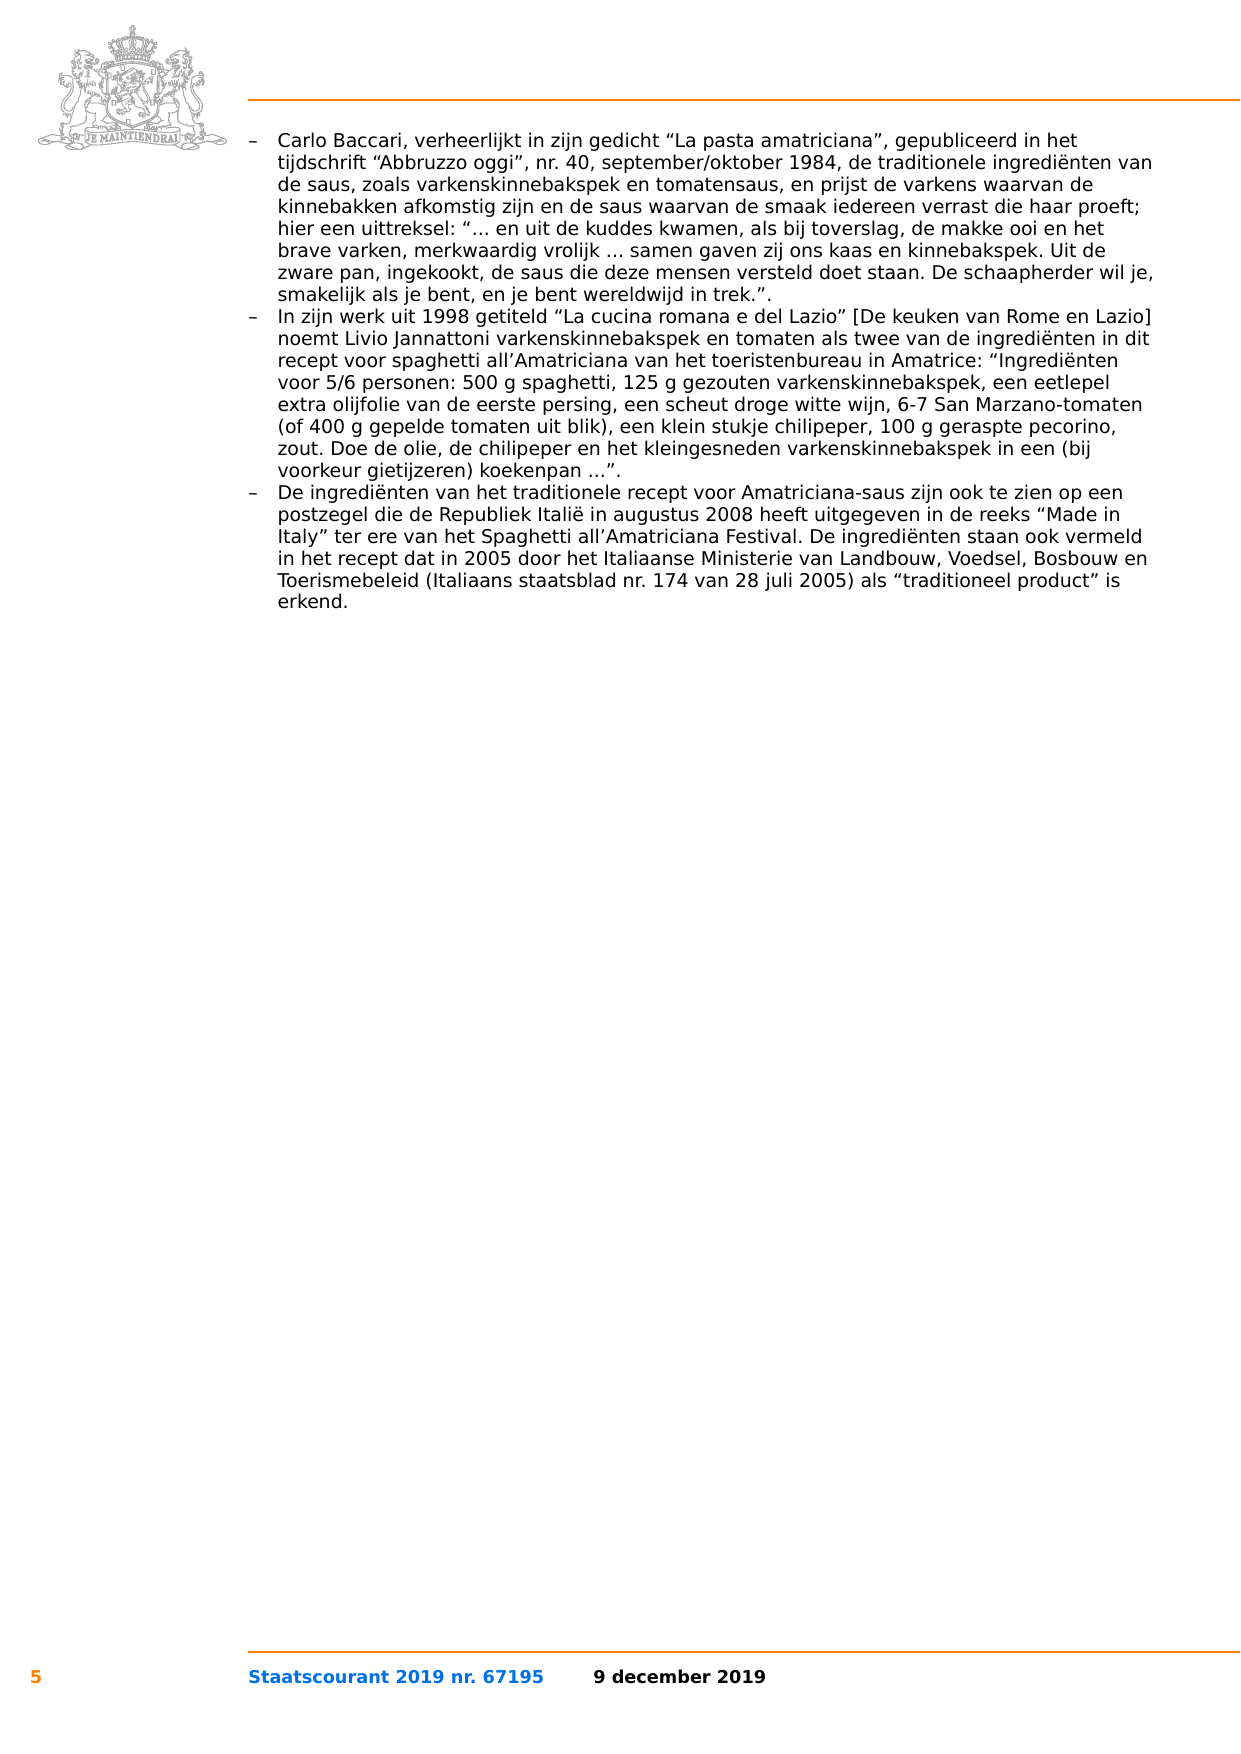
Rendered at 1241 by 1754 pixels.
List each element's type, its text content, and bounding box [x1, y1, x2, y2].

text – Carlo Baccari, verheerlijkt in zijn gedicht “La pasta amatriciana”, gepubliceerd in het tijdschrift “Abbruzzo oggi”, nr. 40, september/oktober 1984, de traditionele ingrediënten van de saus, zoals varkenskinnebakspek en tomatensaus, en prijst de varkens waarvan de kinnebakken afkomstig zijn en de saus waarvan de smaak iedereen verrast die haar proeft; hier een uittreksel: “... en uit de kuddes kwamen, als bij toverslag, de makke ooi en het brave varken, merkwaardig vrolijk ... samen gaven zij ons kaas en kinnebakspek. Uit de zware pan, ingekookt, de saus die deze mensen versteld doet staan. De schaapherder wil je, smakelijk als je bent, en je bent wereldwijd in trek.”. [248, 130, 1163, 306]
picture [38, 25, 227, 150]
text – De ingrediënten van het traditionele recept voor Amatriciana-saus zijn ook te zien op een postzegel die de Republiek Italië in augustus 2008 heeft uitgegeven in de reeks “Made in Italy” ter ere van het Spaghetti all’Amatriciana Festival. De ingrediënten staan ook vermeld in het recept dat in 2005 door het Italiaanse Ministerie van Landbouw, Voedsel, Bosbouw en Toerismebeleid (Italiaans staatsblad nr. 174 van 28 juli 2005) als “traditioneel product” is erkend. [248, 482, 1163, 613]
text – In zijn werk uit 1998 getiteld “La cucina romana e del Lazio” [De keuken van Rome en Lazio] noemt Livio Jannattoni varkenskinnebakspek en tomaten als twee van de ingrediënten in dit recept voor spaghetti all’Amatriciana van het toeristenbureau in Amatrice: “Ingrediënten voor 5/6 personen: 500 g spaghetti, 125 g gezouten varkenskinnebakspek, een eetlepel extra olijfolie van de eerste persing, een scheut droge witte wijn, 6-7 San Marzano-tomaten (of 400 g gepelde tomaten uit blik), een klein stukje chilipeper, 100 g geraspte pecorino, zout. Doe de olie, de chilipeper en het kleingesneden varkenskinnebakspek in een (bij voorkeur gietijzeren) koekenpan ...”. [248, 306, 1163, 482]
